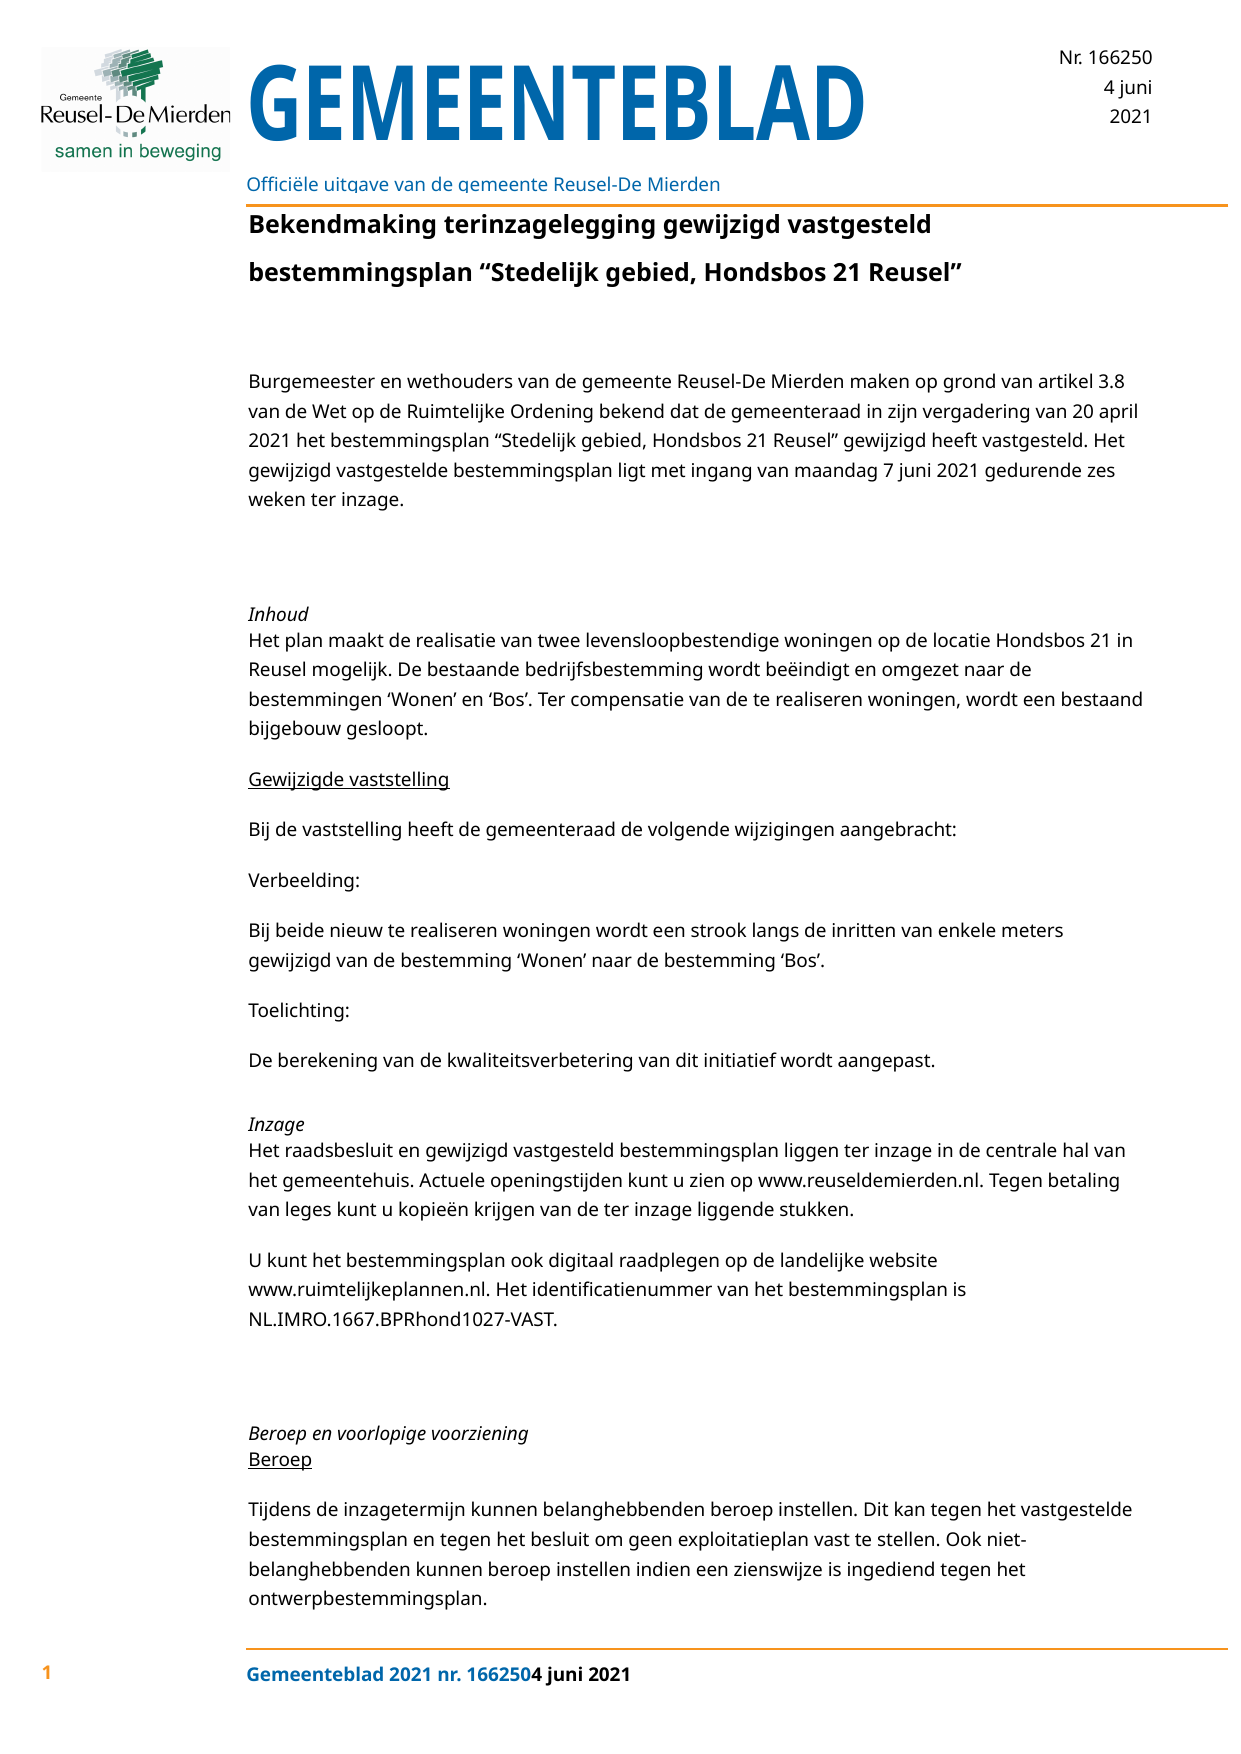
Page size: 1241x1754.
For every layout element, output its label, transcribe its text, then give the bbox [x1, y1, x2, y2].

text Bij beide nieuw te realiseren woningen wordt een strook langs de inritten van enkele meters gewijzigd van de bestemming ‘Wonen’ naar de bestemming ‘Bos’. [248, 917, 1152, 972]
text Het raadsbesluit en gewijzigd vastgesteld bestemmingsplan liggen ter inzage in de centrale hal van het gemeentehuis. Actuele openingstijden kunt u zien op www.reuseldemierden.nl. Tegen betaling van leges kunt u kopieën krijgen van de ter inzage liggende stukken. [248, 1137, 1152, 1222]
text Gewijzigde vaststelling [248, 766, 1152, 792]
text Burgemeester en wethouders van de gemeente Reusel-De Mierden maken op grond van artikel 3.8 van de Wet op de Ruimtelijke Ordening bekend dat de gemeenteraad in zijn vergadering van 20 april 2021 het bestemmingsplan “Stedelijk gebied, Hondsbos 21 Reusel” gewijzigd heeft vastgesteld. Het gewijzigd vastgestelde bestemmingsplan ligt met ingang van maandag 7 juni 2021 gedurende zes weken ter inzage. [248, 368, 1152, 512]
text Toelichting: [248, 997, 1152, 1023]
text Inhoud [248, 601, 1152, 627]
text De berekening van de kwaliteitsverbetering van dit initiatief wordt aangepast. [248, 1048, 1152, 1073]
text Tijdens de inzagetermijn kunnen belanghebbenden beroep instellen. Dit kan tegen het vastgestelde bestemmingsplan en tegen het besluit om geen exploitatieplan vast te stellen. Ook niet-belanghebbenden kunnen beroep instellen indien een zienswijze is ingediend tegen het ontwerpbestemmingsplan. [248, 1497, 1152, 1611]
text Inzage [248, 1112, 1152, 1137]
text Bij de vaststelling heeft de gemeenteraad de volgende wijzigingen aangebracht: [248, 816, 1152, 842]
text U kunt het bestemmingsplan ook digitaal raadplegen op de landelijke website www.ruimtelijkeplannen.nl. Het identificatienummer van het bestemmingsplan is NL.IMRO.1667.BPRhond1027-VAST. [248, 1247, 1152, 1332]
text Beroep [248, 1446, 1152, 1472]
text Beroep en voorlopige voorziening [248, 1420, 1152, 1446]
text Het plan maakt de realisatie van twee levensloopbestendige woningen op de locatie Hondsbos 21 in Reusel mogelijk. De bestaande bedrijfsbestemming wordt beëindigt en omgezet naar de bestemmingen ‘Wonen’ en ‘Bos’. Ter compensatie van de te realiseren woningen, wordt een bestaand bijgebouw gesloopt. [248, 627, 1152, 741]
text Verbeelding: [248, 867, 1152, 892]
text Bekendmaking terinzagelegging gewijzigd vastgesteld bestemmingsplan “Stedelijk gebied, Hondsbos 21 Reusel” [248, 207, 1152, 288]
picture [41, 47, 231, 172]
